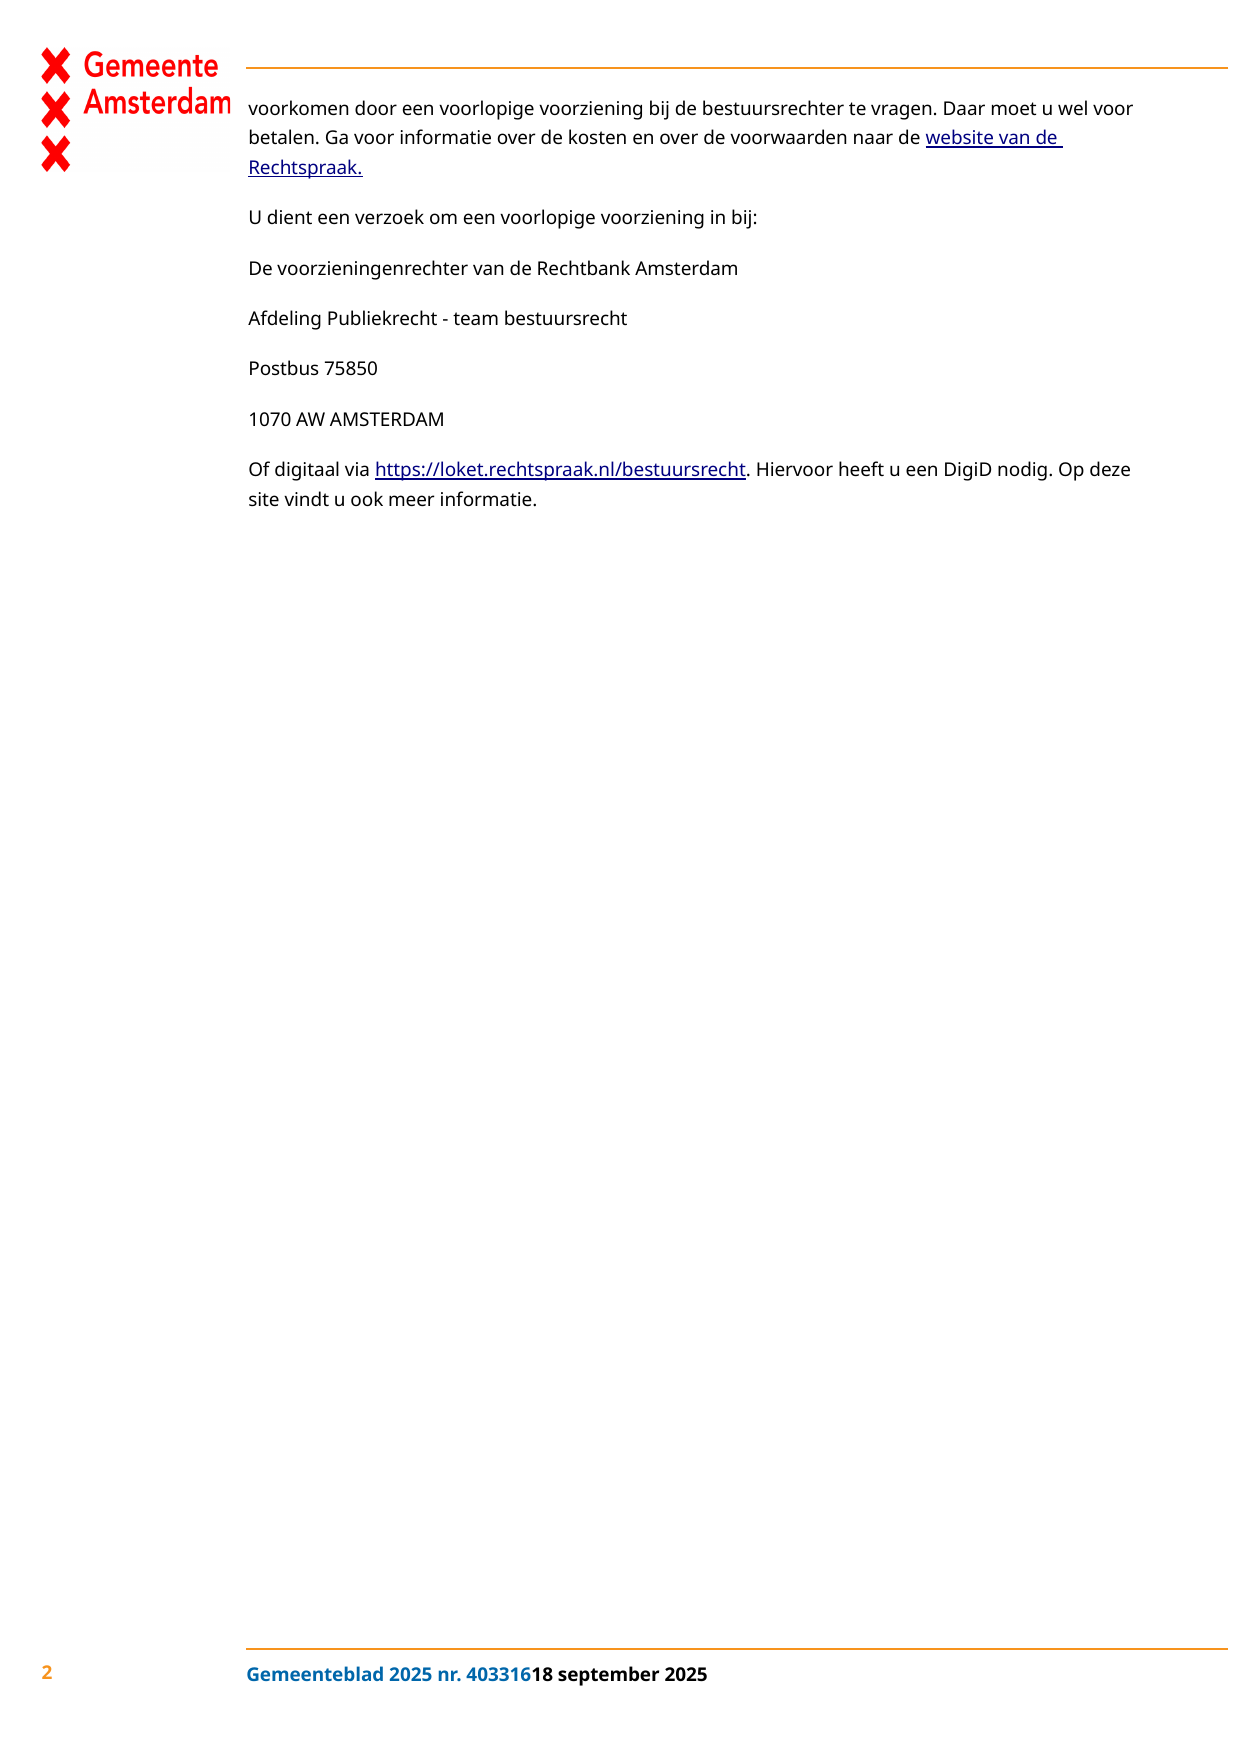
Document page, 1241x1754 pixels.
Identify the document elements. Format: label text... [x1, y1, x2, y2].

text Afdeling Publiekrecht - team bestuursrecht [248, 305, 1152, 331]
text 1070 AW AMSTERDAM [248, 406, 1152, 432]
text De voorzieningenrechter van de Rechtbank Amsterdam [248, 255, 1152, 281]
text Postbus 75850 [248, 356, 1152, 381]
text U dient een verzoek om een voorlopige voorziening in bij: [248, 204, 1152, 230]
picture [41, 47, 231, 172]
text voorkomen door een voorlopige voorziening bij de bestuursrechter te vragen. Daar moet u wel voor betalen. Ga voor informatie over de kosten en over de voorwaarden naar de website van de Rechtspraak. [248, 95, 1152, 180]
text Of digitaal via https://loket.rechtspraak.nl/bestuursrecht. Hiervoor heeft u een DigiD nodig. Op deze site vindt u ook meer informatie. [248, 456, 1152, 512]
